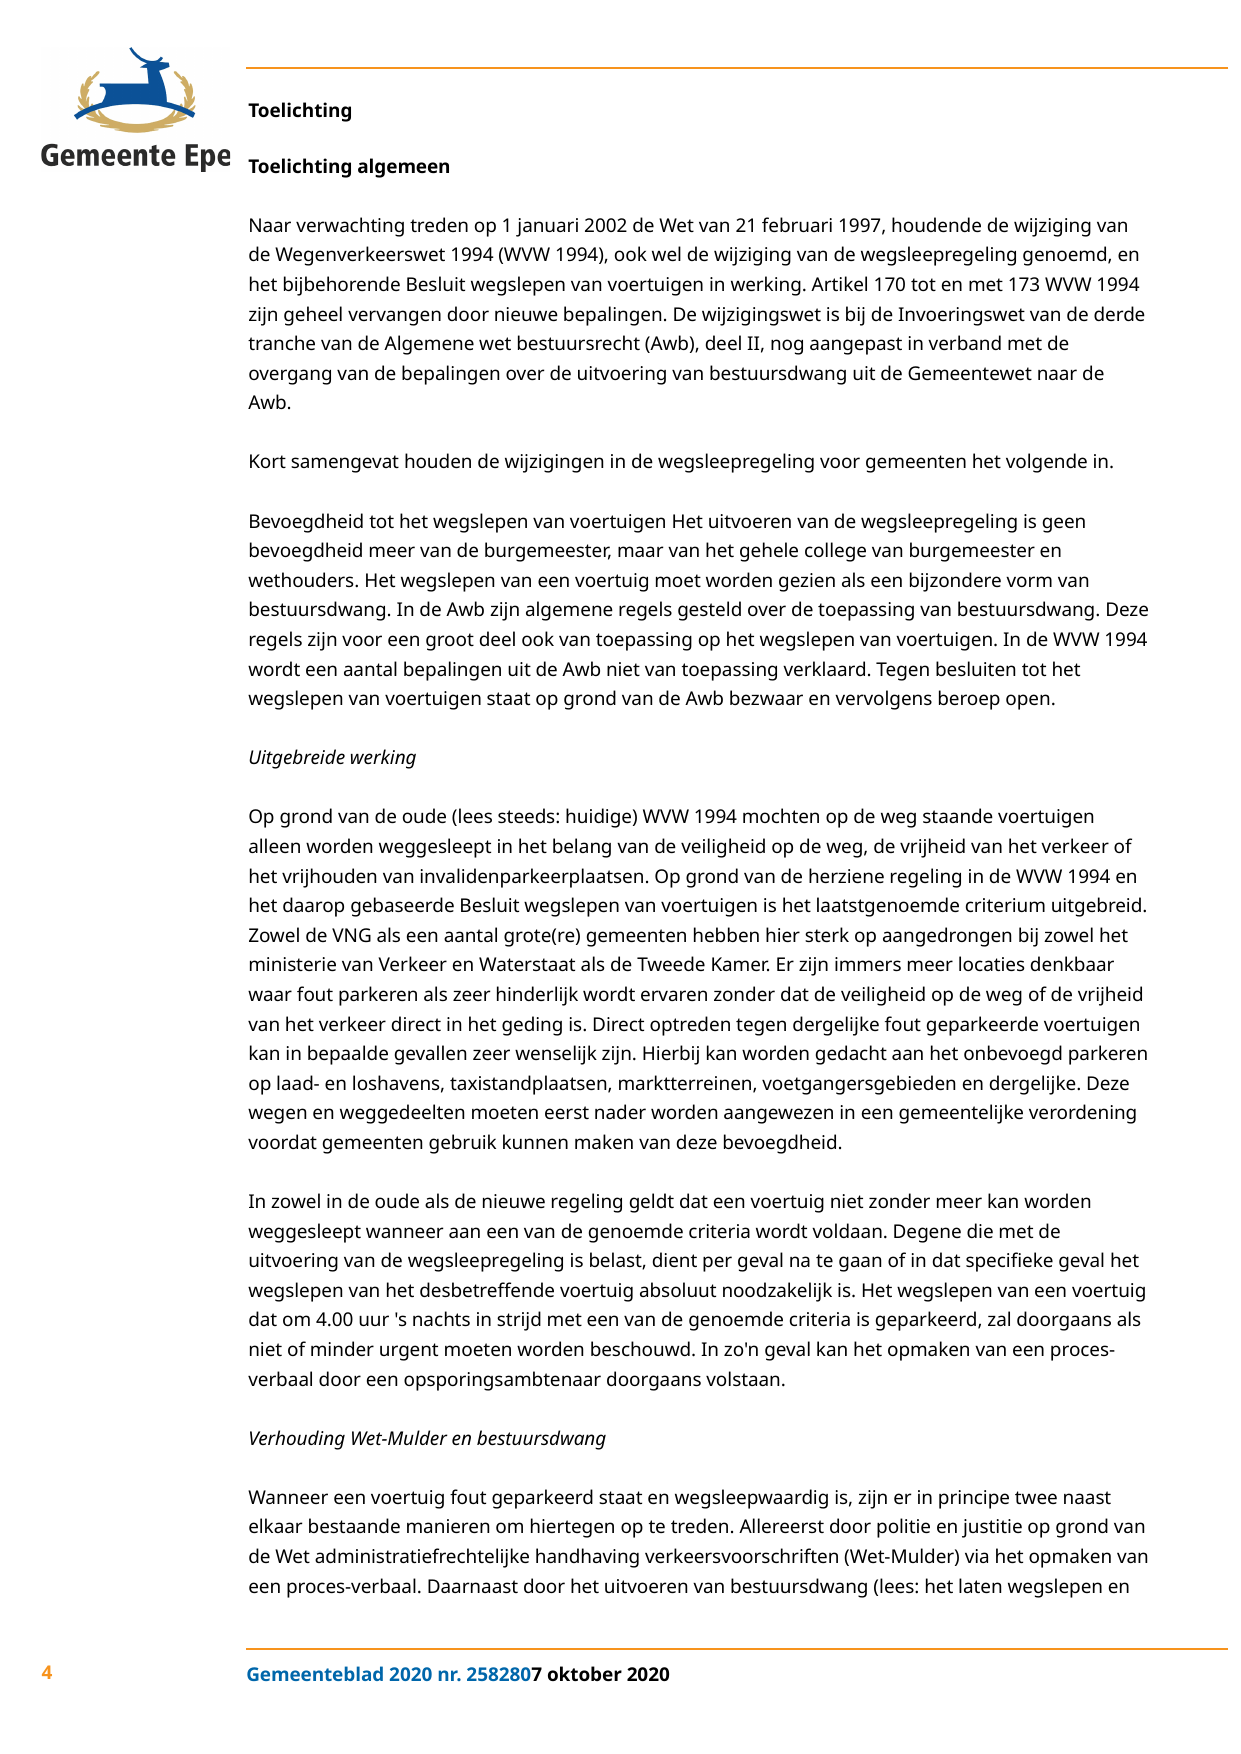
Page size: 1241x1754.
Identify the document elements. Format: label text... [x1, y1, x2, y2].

text In zowel in de oude als de nieuwe regeling geldt dat een voertuig niet zonder meer kan worden weggesleept wanneer aan een van de genoemde criteria wordt voldaan. Degene die met de uitvoering van de wegsleepregeling is belast, dient per geval na te gaan of in dat specifieke geval het wegslepen van het desbetreffende voertuig absoluut noodzakelijk is. Het wegslepen van een voertuig dat om 4.00 uur 's nachts in strijd met een van de genoemde criteria is geparkeerd, zal doorgaans als niet of minder urgent moeten worden beschouwd. In zo'n geval kan het opmaken van een proces-verbaal door een opsporingsambtenaar doorgaans volstaan. [248, 1188, 1152, 1392]
text Verhouding Wet-Mulder en bestuursdwang [248, 1425, 1152, 1451]
text Kort samengevat houden de wijzigingen in de wegsleepregeling voor gemeenten het volgende in. [248, 449, 1152, 474]
text Bevoegdheid tot het wegslepen van voertuigen Het uitvoeren van de wegsleepregeling is geen bevoegdheid meer van de burgemeester, maar van het gehele college van burgemeester en wethouders. Het wegslepen van een voertuig moet worden gezien als een bijzondere vorm van bestuursdwang. In de Awb zijn algemene regels gesteld over de toepassing van bestuursdwang. Deze regels zijn voor een groot deel ook van toepassing op het wegslepen van voertuigen. In de WVW 1994 wordt een aantal bepalingen uit de Awb niet van toepassing verklaard. Tegen besluiten tot het wegslepen van voertuigen staat op grond van de Awb bezwaar en vervolgens beroep open. [248, 508, 1152, 711]
text Op grond van de oude (lees steeds: huidige) WVW 1994 mochten op de weg staande voertuigen alleen worden weggesleept in het belang van de veiligheid op de weg, de vrijheid van het verkeer of het vrijhouden van invalidenparkeerplaatsen. Op grond van de herziene regeling in de WVW 1994 en het daarop gebaseerde Besluit wegslepen van voertuigen is het laatstgenoemde criterium uitgebreid. Zowel de VNG als een aantal grote(re) gemeenten hebben hier sterk op aangedrongen bij zowel het ministerie van Verkeer en Waterstaat als de Tweede Kamer. Er zijn immers meer locaties denkbaar waar fout parkeren als zeer hinderlijk wordt ervaren zonder dat de veiligheid op de weg of de vrijheid van het verkeer direct in het geding is. Direct optreden tegen dergelijke fout geparkeerde voertuigen kan in bepaalde gevallen zeer wenselijk zijn. Hierbij kan worden gedacht aan het onbevoegd parkeren op laad- en loshavens, taxistandplaatsen, marktterreinen, voetgangersgebieden en dergelijke. Deze wegen en weggedeelten moeten eerst nader worden aangewezen in een gemeentelijke verordening voordat gemeenten gebruik kunnen maken van deze bevoegdheid. [248, 804, 1152, 1155]
text Toelichting algemeen [248, 153, 1152, 179]
picture [41, 47, 231, 172]
text Wanneer een voertuig fout geparkeerd staat en wegsleepwaardig is, zijn er in principe twee naast elkaar bestaande manieren om hiertegen op te treden. Allereerst door politie en justitie op grond van de Wet administratiefrechtelijke handhaving verkeersvoorschriften (Wet-Mulder) via het opmaken van een proces-verbaal. Daarnaast door het uitvoeren van bestuursdwang (lees: het laten wegslepen en [248, 1484, 1152, 1599]
text Toelichting [248, 95, 1152, 123]
text Naar verwachting treden op 1 januari 2002 de Wet van 21 februari 1997, houdende de wijziging van de Wegenverkeerswet 1994 (WVW 1994), ook wel de wijziging van de wegsleepregeling genoemd, en het bijbehorende Besluit wegslepen van voertuigen in werking. Artikel 170 tot en met 173 WVW 1994 zijn geheel vervangen door nieuwe bepalingen. De wijzigingswet is bij de Invoeringswet van de derde tranche van de Algemene wet bestuursrecht (Awb), deel II, nog aangepast in verband met de overgang van de bepalingen over de uitvoering van bestuursdwang uit de Gemeentewet naar de Awb. [248, 212, 1152, 415]
text Uitgebreide werking [248, 744, 1152, 770]
